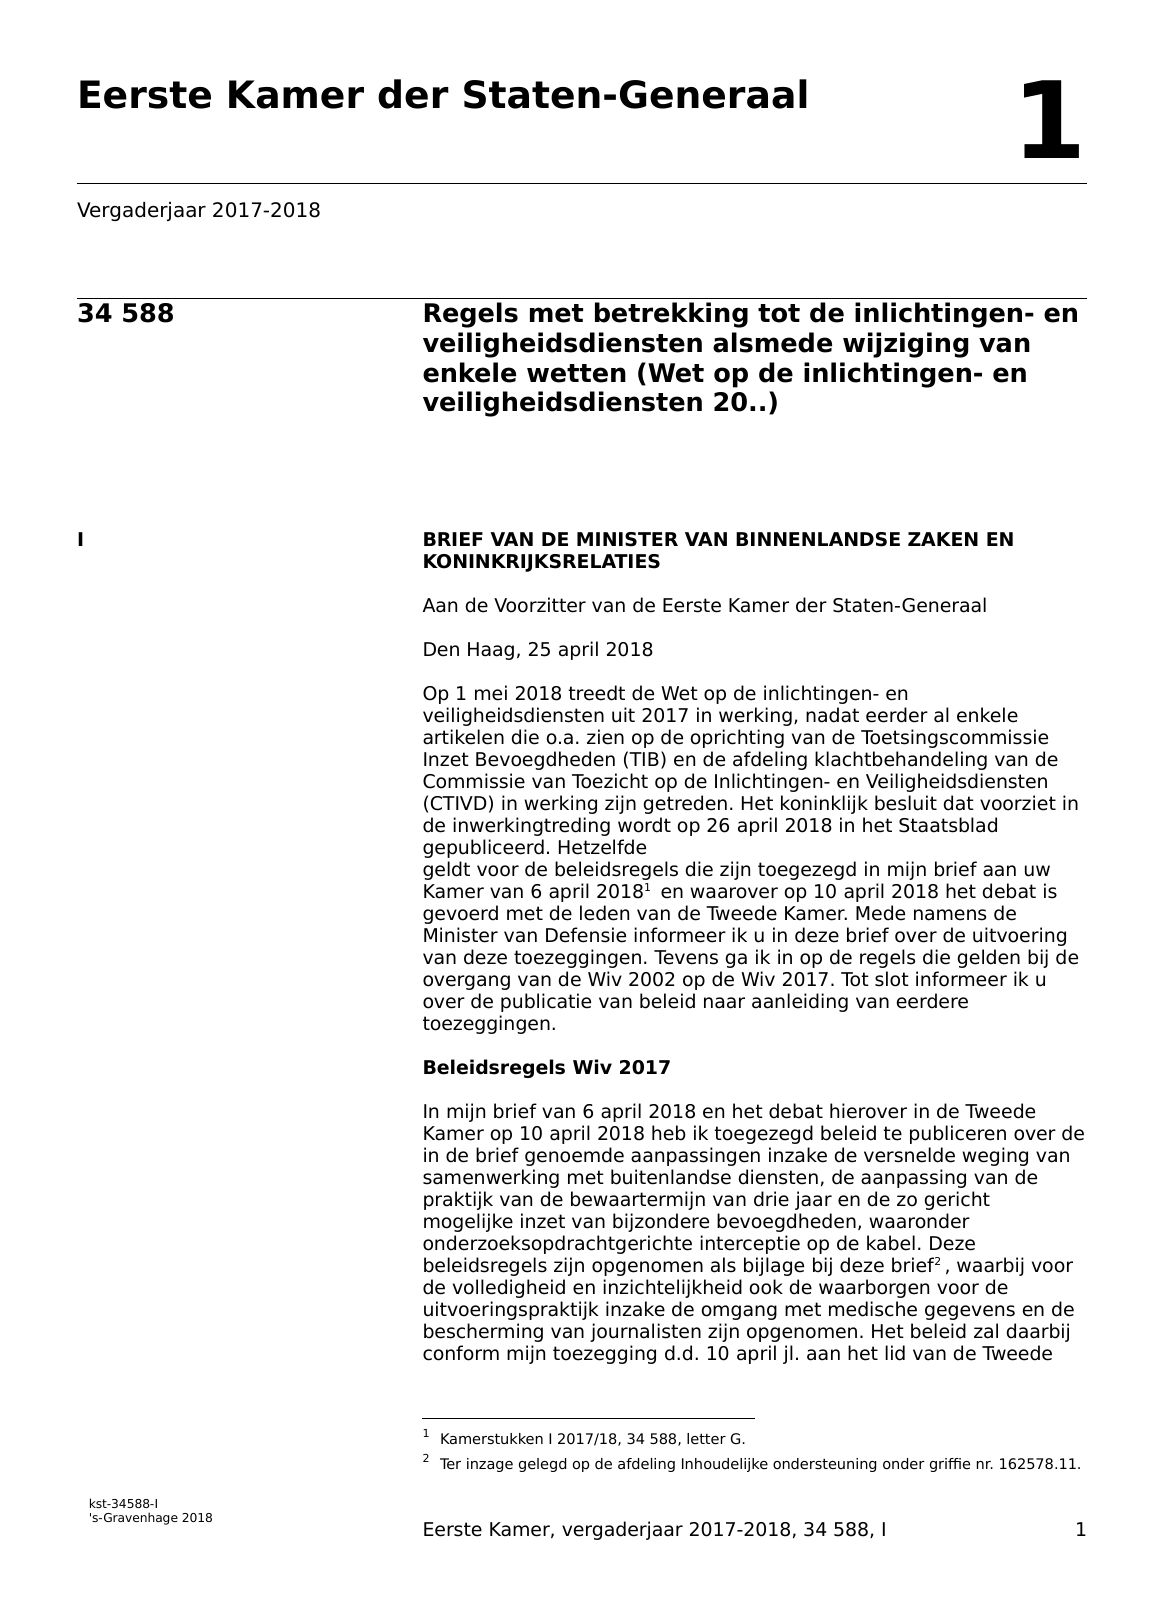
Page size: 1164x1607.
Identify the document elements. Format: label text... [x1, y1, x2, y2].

text Op 1 mei 2018 treedt de Wet op de inlichtingen- en veiligheidsdiensten uit 2017 in werking, nadat eerder al enkele artikelen die o.a. zien op de oprichting van de Toetsingscommissie Inzet Bevoegdheden (TIB) en de afdeling klachtbehandeling van de Commissie van Toezicht op de Inlichtingen- en Veiligheidsdiensten (CTIVD) in werking zijn getreden. Het koninklijk besluit dat voorziet in de inwerkingtreding wordt op 26 april 2018 in het Staatsblad gepubliceerd. Hetzelfde [422, 683, 1087, 859]
text Ter inzage gelegd op de afdeling Inhoudelijke ondersteuning onder griffie nr. 162578.11. [422, 1452, 1087, 1474]
table_cell Vergaderjaar 2017-2018 [77, 184, 1087, 298]
subtitle I BRIEF VAN DE MINISTER VAN BINNENLANDSE ZAKEN EN KONINKRIJKSRELATIES [77, 529, 1087, 573]
text Kamerstukken I 2017/18, 34 588, letter G. [422, 1427, 1087, 1449]
text Aan de Voorzitter van de Eerste Kamer der Staten-Generaal [422, 595, 1087, 617]
text kst-34588-I [88, 1497, 323, 1511]
text In mijn brief van 6 april 2018 en het debat hierover in de Tweede Kamer op 10 april 2018 heb ik toegezegd beleid te publiceren over de in de brief genoemde aanpassingen inzake de versnelde weging van samenwerking met buitenlandse diensten, de aanpassing van de praktijk van de bewaartermijn van drie jaar en de zo gericht mogelijke inzet van bijzondere bevoegdheden, waaronder onderzoeksopdrachtgerichte interceptie op de kabel. Deze beleidsregels zijn opgenomen als bijlage bij deze brief, waarbij voor de volledigheid en inzichtelijkheid ook de waarborgen voor de uitvoeringspraktijk inzake de omgang met medische gegevens en de bescherming van journalisten zijn opgenomen. Het beleid zal daarbij conform mijn toezegging d.d. 10 april jl. aan het lid van de Tweede [422, 1101, 1087, 1365]
subtitle 34 588 Regels met betrekking tot de inlichtingen- en veiligheidsdiensten alsmede wijziging van enkele wetten (Wet op de inlichtingen- en veiligheidsdiensten 20..) [77, 299, 1087, 418]
text geldt voor de beleidsregels die zijn toegezegd in mijn brief aan uw Kamer van 6 april 2018 en waarover op 10 april 2018 het debat is gevoerd met de leden van de Tweede Kamer. Mede namens de Minister van Defensie informeer ik u in deze brief over de uitvoering van deze toezeggingen. Tevens ga ik in op de regels die gelden bij de overgang van de Wiv 2002 op de Wiv 2017. Tot slot informeer ik u over de publicatie van beleid naar aanleiding van eerdere toezeggingen. [422, 859, 1087, 1035]
table_header Eerste Kamer der Staten-Generaal [77, 59, 886, 183]
subtitle Beleidsregels Wiv 2017 [422, 1057, 1087, 1079]
text Den Haag, 25 april 2018 [422, 639, 1087, 661]
table_header 1 [886, 59, 1087, 183]
text 's-Gravenhage 2018 [88, 1511, 323, 1525]
